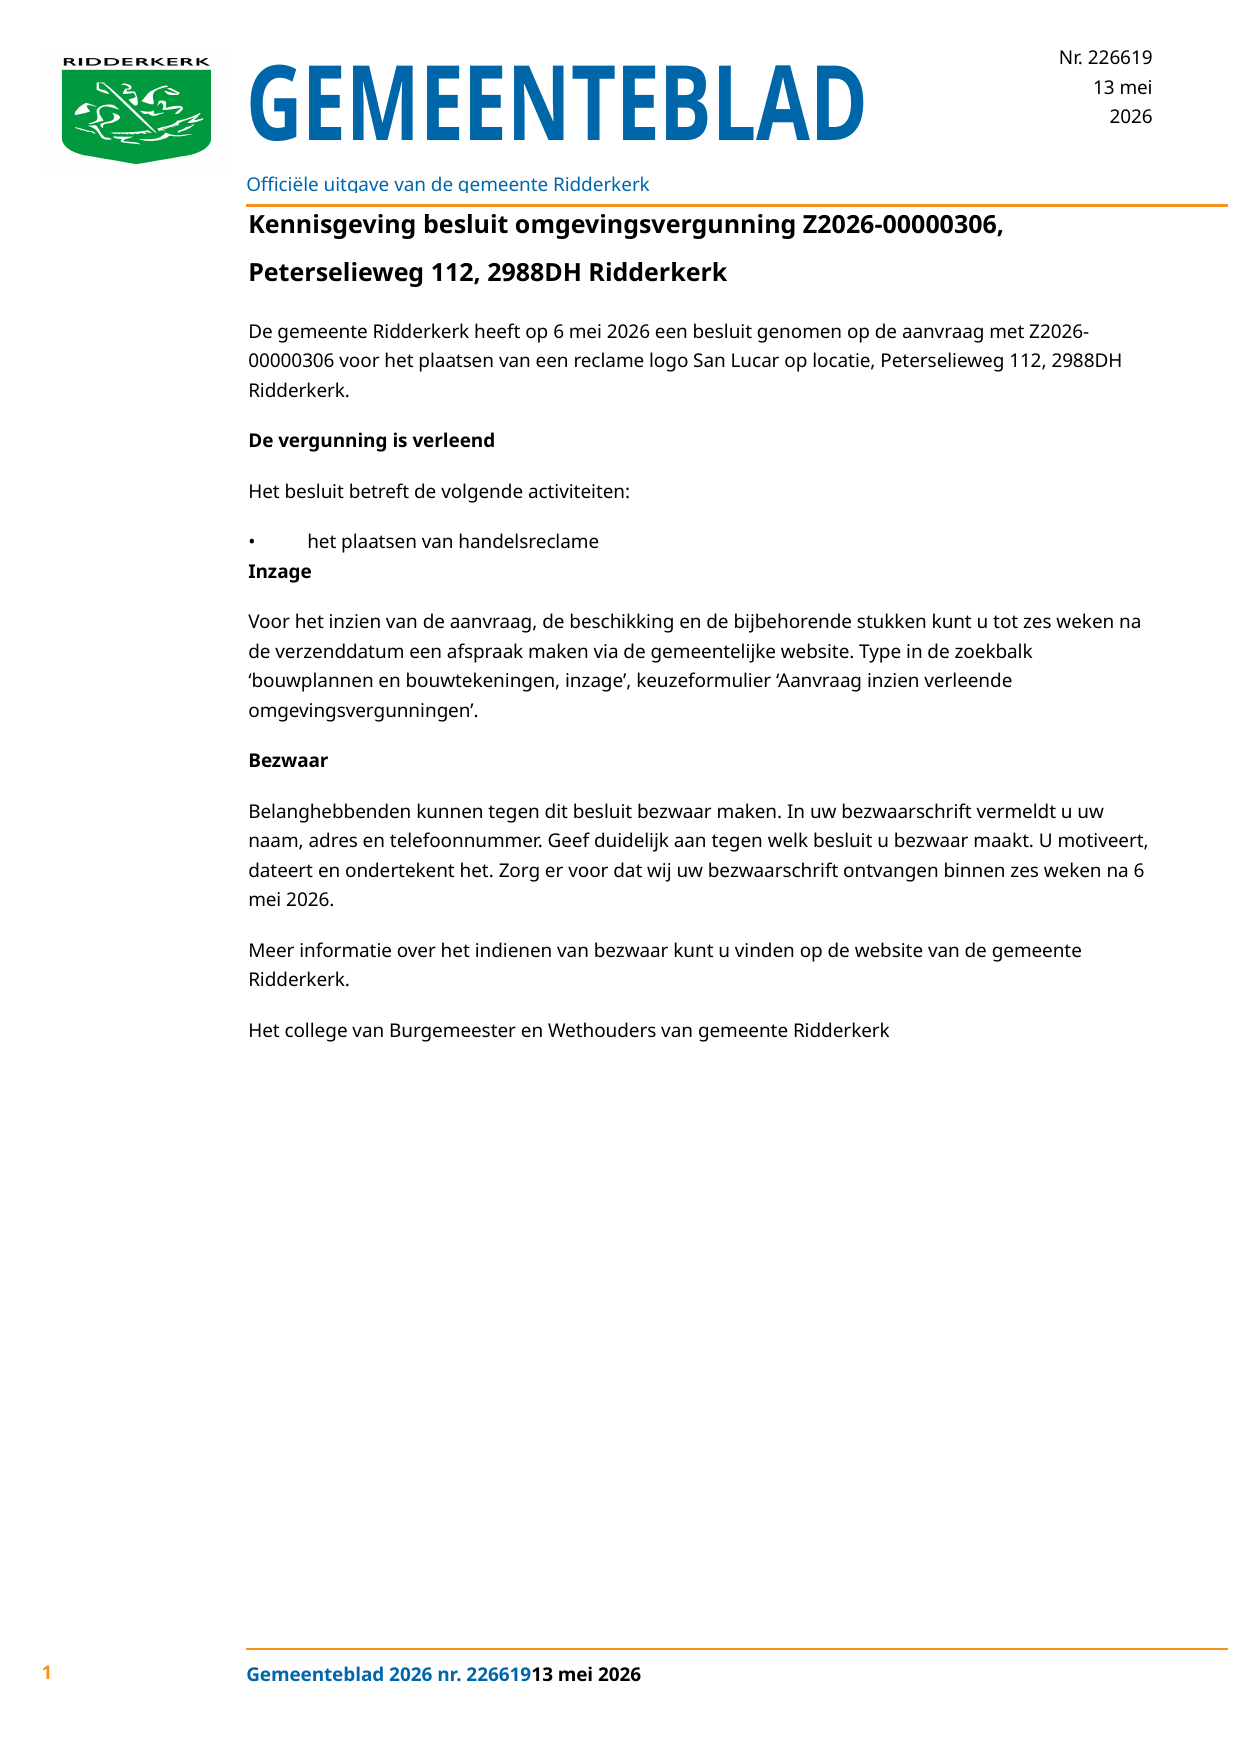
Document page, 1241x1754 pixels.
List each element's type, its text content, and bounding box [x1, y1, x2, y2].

list het plaatsen van handelsreclame [248, 528, 1152, 554]
text Voor het inzien van de aanvraag, de beschikking en de bijbehorende stukken kunt u tot zes weken na de verzenddatum een afspraak maken via de gemeentelijke website. Type in de zoekbalk ‘bouwplannen en bouwtekeningen, inzage’, keuzeformulier ‘Aanvraag inzien verleende omgevingsvergunningen’. [248, 608, 1152, 723]
text Het college van Burgemeester en Wethouders van gemeente Ridderkerk [248, 1017, 1152, 1043]
text Meer informatie over het indienen van bezwaar kunt u vinden op de website van de gemeente Ridderkerk. [248, 937, 1152, 992]
text Kennisgeving besluit omgevingsvergunning Z2026-00000306, Peterselieweg 112, 2988DH Ridderkerk [248, 207, 1152, 288]
text Bezwaar [248, 747, 1152, 773]
text De vergunning is verleend [248, 427, 1152, 453]
text Het besluit betreft de volgende activiteiten: [248, 478, 1152, 504]
text Inzage [248, 558, 1152, 584]
text Belanghebbenden kunnen tegen dit besluit bezwaar maken. In uw bezwaarschrift vermeldt u uw naam, adres en telefoonnummer. Geef duidelijk aan tegen welk besluit u bezwaar maakt. U motiveert, dateert en ondertekent het. Zorg er voor dat wij uw bezwaarschrift ontvangen binnen zes weken na 6 mei 2026. [248, 798, 1152, 912]
picture [41, 47, 231, 172]
text De gemeente Ridderkerk heeft op 6 mei 2026 een besluit genomen op de aanvraag met Z2026-00000306 voor het plaatsen van een reclame logo San Lucar op locatie, Peterselieweg 112, 2988DH Ridderkerk. [248, 318, 1152, 403]
